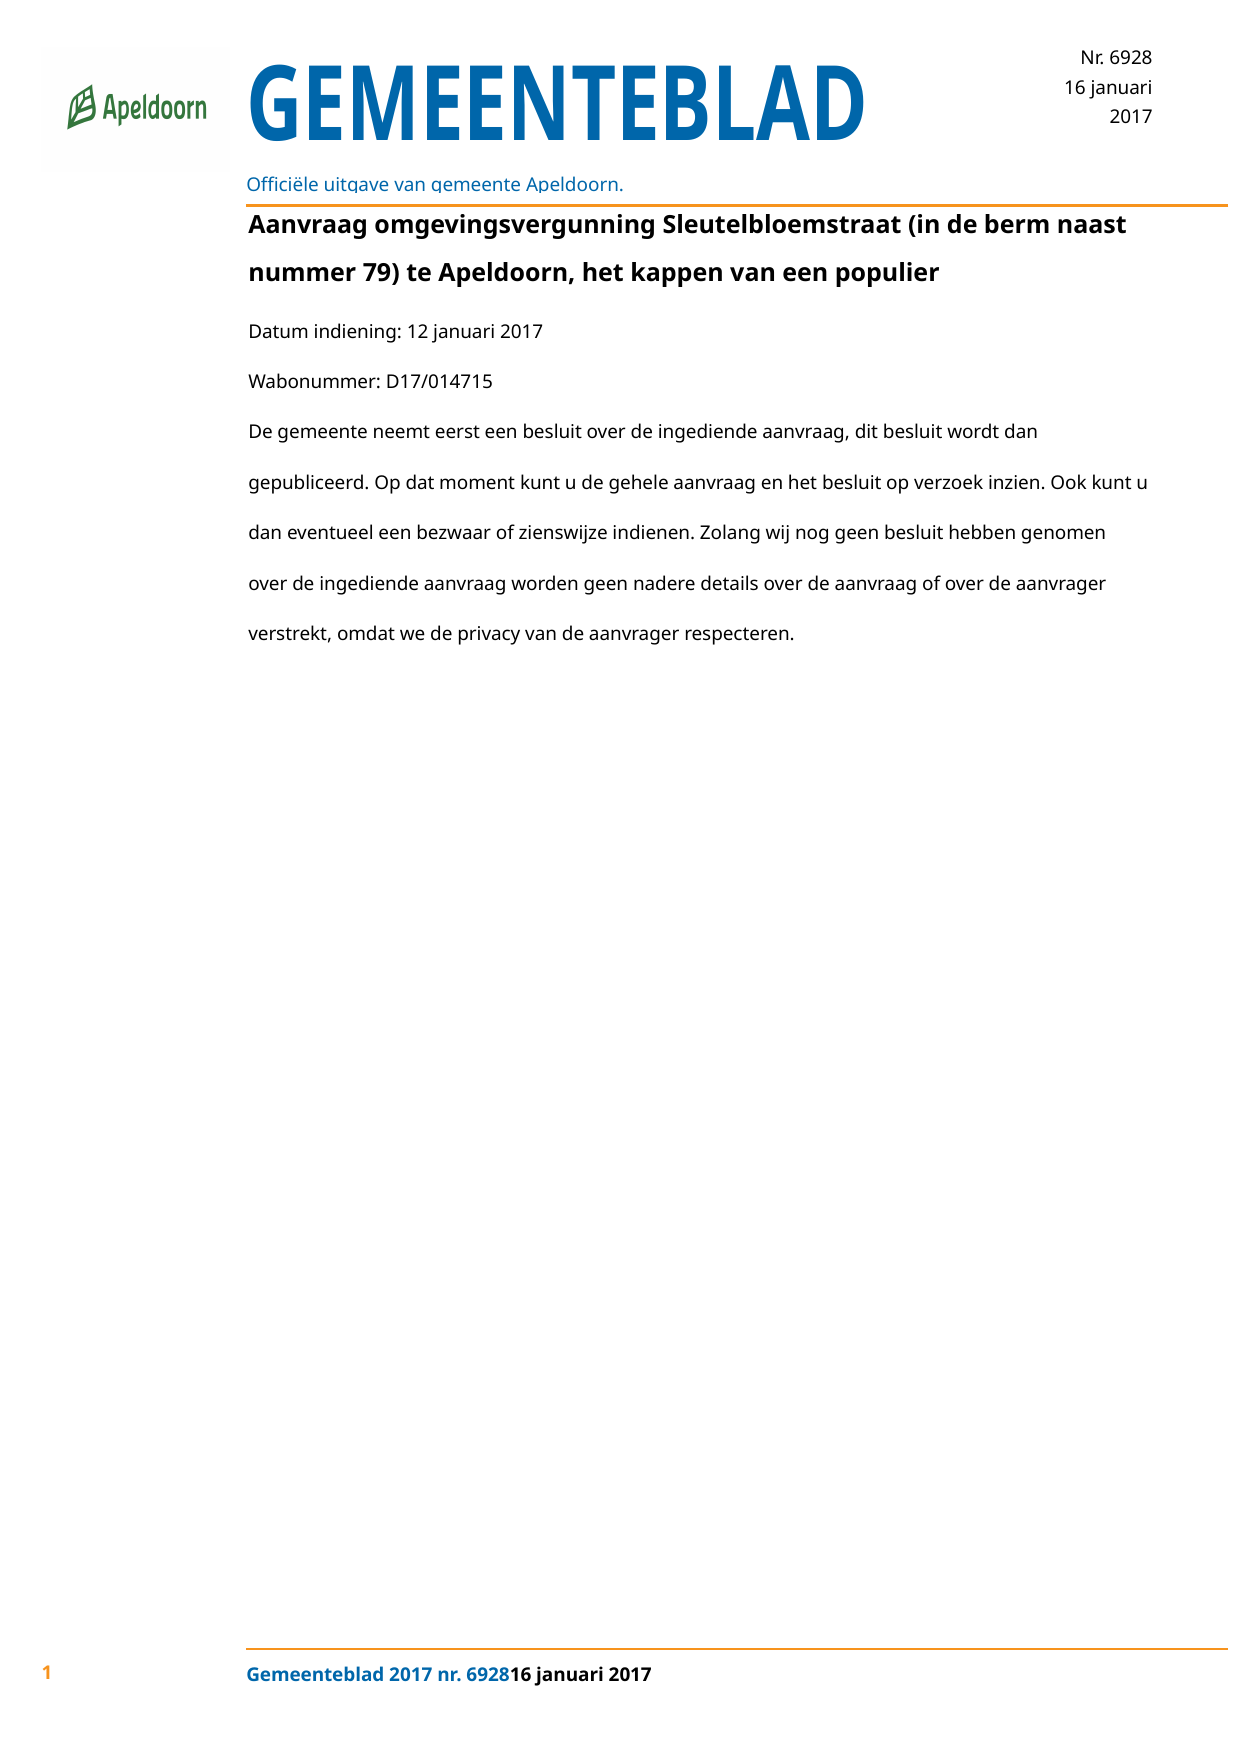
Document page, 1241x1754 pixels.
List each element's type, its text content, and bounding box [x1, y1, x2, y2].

text Wabonummer: D17/014715 [248, 368, 1152, 394]
text dan eventueel een bezwaar of zienswijze indienen. Zolang wij nog geen besluit hebben genomen [248, 519, 1152, 545]
text verstrekt, omdat we de privacy van de aanvrager respecteren. [248, 620, 1152, 646]
picture [41, 47, 231, 172]
text over de ingediende aanvraag worden geen nadere details over de aanvraag of over de aanvrager [248, 570, 1152, 596]
text Datum indiening: 12 januari 2017 [248, 318, 1152, 344]
text Aanvraag omgevingsvergunning Sleutelbloemstraat (in de berm naast nummer 79) te Apeldoorn, het kappen van een populier [248, 207, 1152, 288]
text gepubliceerd. Op dat moment kunt u de gehele aanvraag en het besluit op verzoek inzien. Ook kunt u [248, 469, 1152, 495]
text De gemeente neemt eerst een besluit over de ingediende aanvraag, dit besluit wordt dan [248, 419, 1152, 444]
